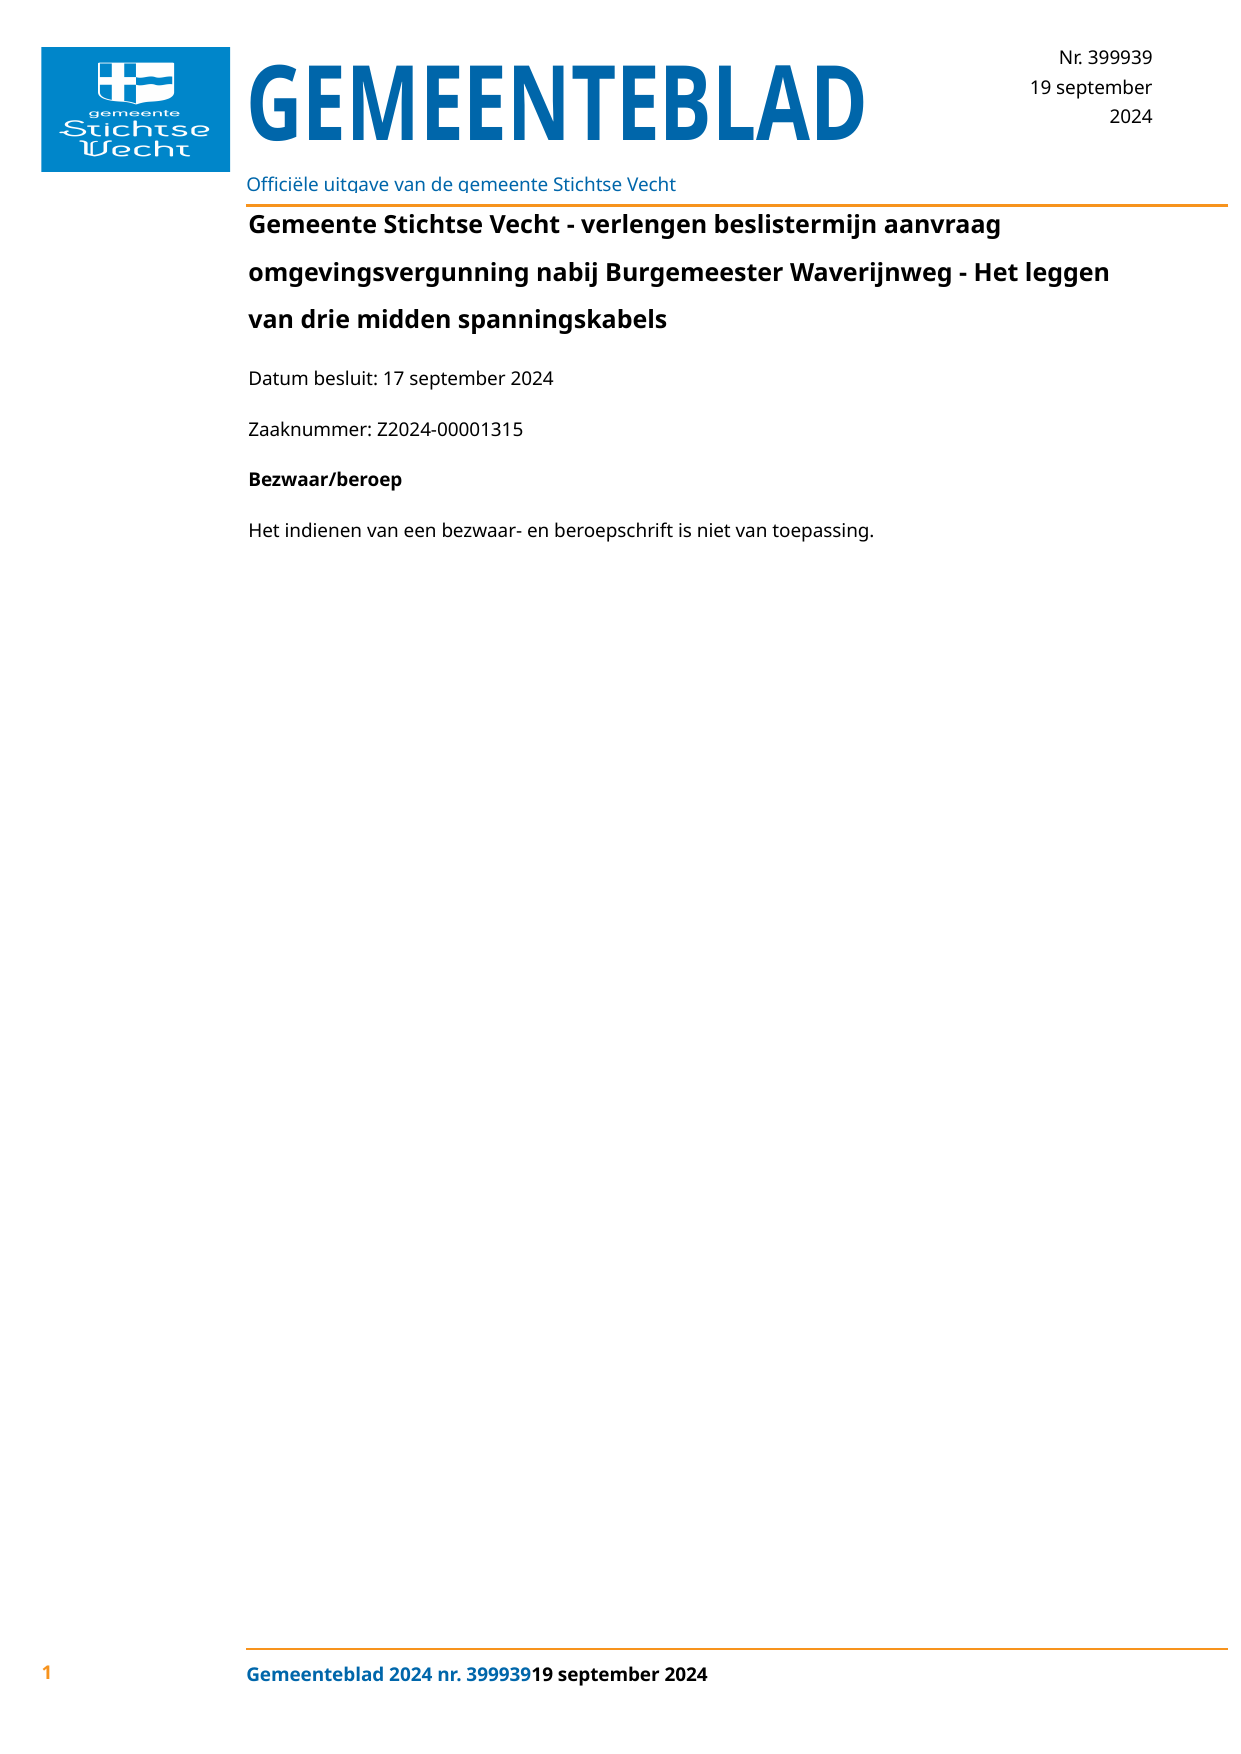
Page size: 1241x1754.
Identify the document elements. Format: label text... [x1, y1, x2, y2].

picture [99, 63, 135, 101]
text Zaaknummer: Z2024-00001315 [248, 416, 1152, 442]
text Bezwaar/beroep [248, 466, 1152, 492]
picture [137, 63, 174, 103]
text Het indienen van een bezwaar- en beroepschrift is niet van toepassing. [248, 517, 1152, 542]
text Gemeente Stichtse Vecht - verlengen beslistermijn aanvraag omgevingsvergunning nabij Burgemeester Waverijnweg - Het leggen van drie midden spanningskabels [248, 207, 1152, 336]
text Datum besluit: 17 september 2024 [248, 366, 1152, 391]
